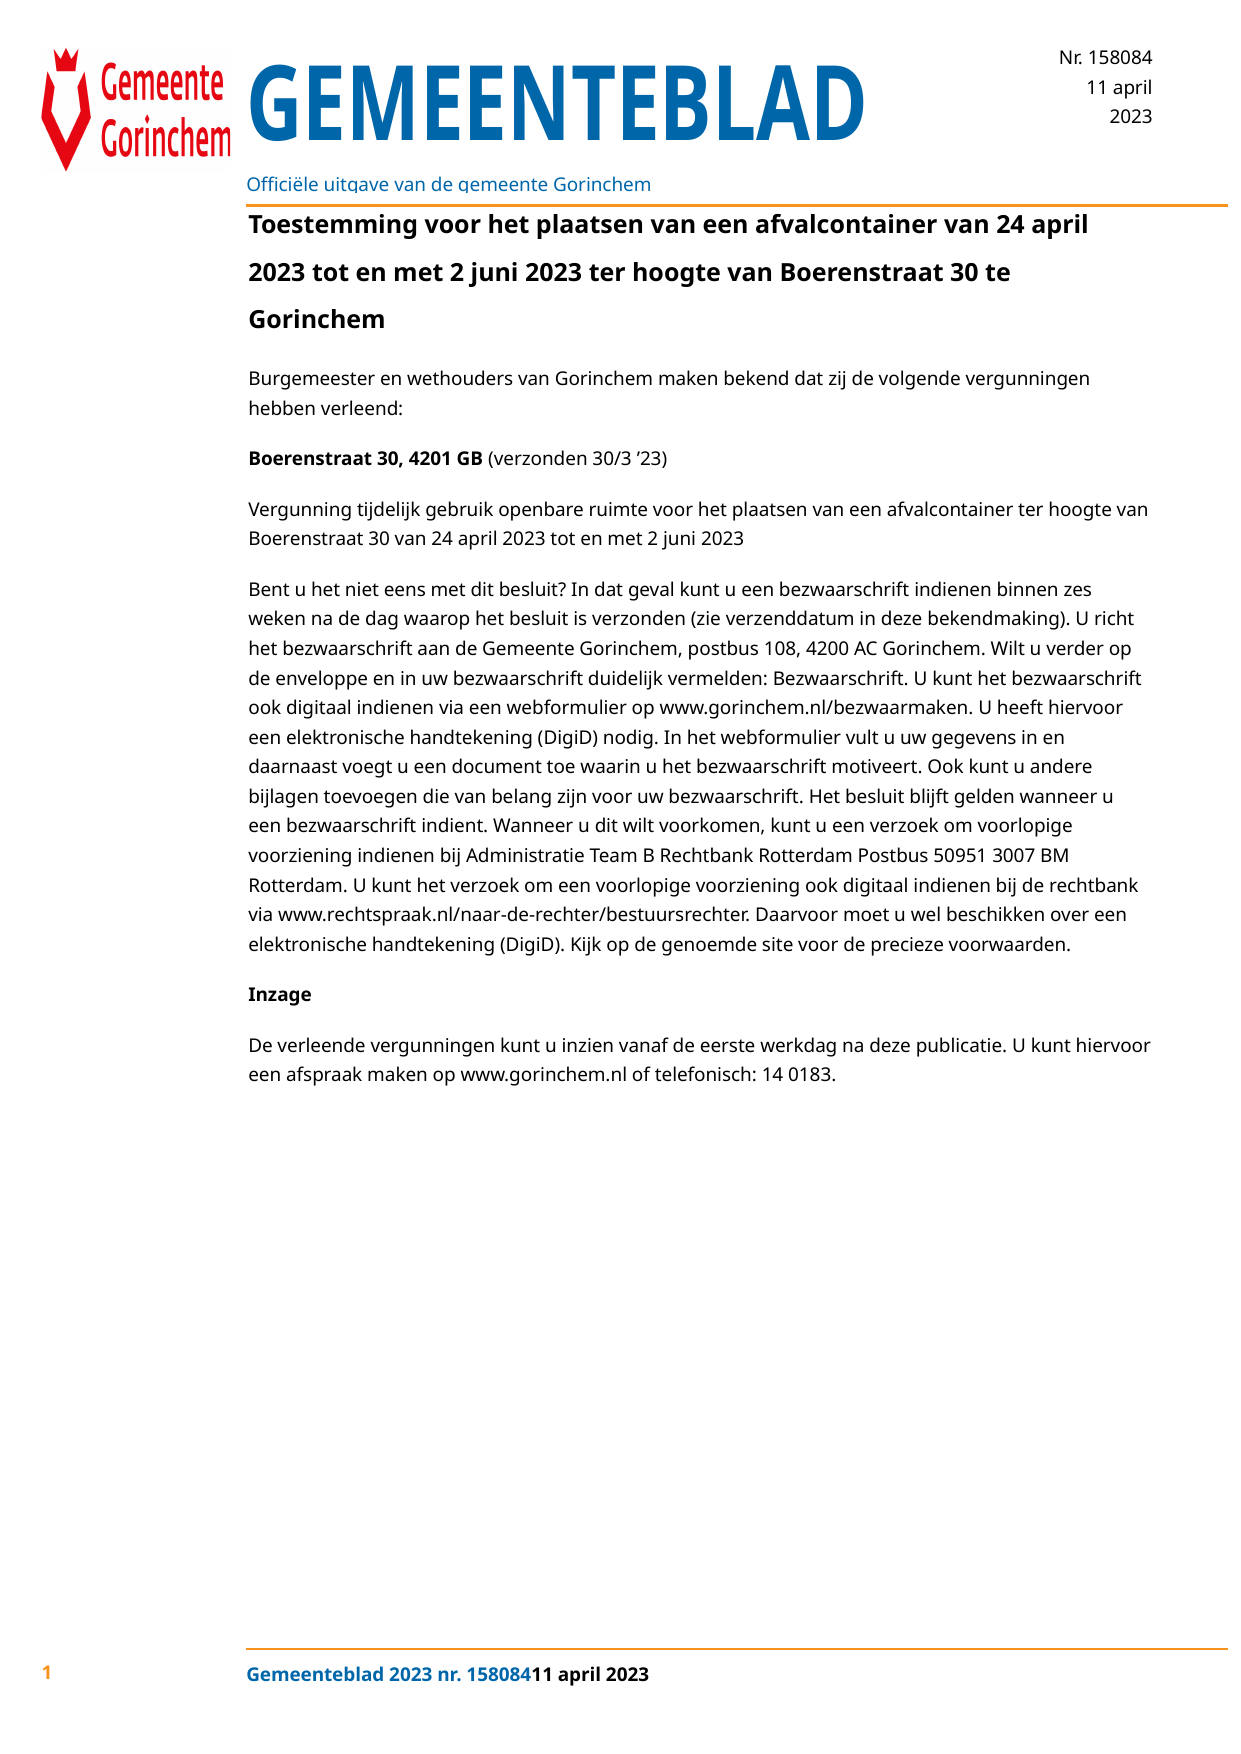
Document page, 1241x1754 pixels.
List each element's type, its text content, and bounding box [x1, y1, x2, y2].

text Boerenstraat 30, 4201 GB (verzonden 30/3 ’23) [248, 446, 1152, 471]
text Vergunning tijdelijk gebruik openbare ruimte voor het plaatsen van een afvalcontainer ter hoogte van Boerenstraat 30 van 24 april 2023 tot en met 2 juni 2023 [248, 496, 1152, 551]
text Toestemming voor het plaatsen van een afvalcontainer van 24 april 2023 tot en met 2 juni 2023 ter hoogte van Boerenstraat 30 te Gorinchem [248, 207, 1152, 336]
text Inzage [248, 981, 1152, 1007]
text De verleende vergunningen kunt u inzien vanaf de eerste werkdag na deze publicatie. U kunt hiervoor een afspraak maken op www.gorinchem.nl of telefonisch: 14 0183. [248, 1032, 1152, 1087]
text Burgemeester en wethouders van Gorinchem maken bekend dat zij de volgende vergunningen hebben verleend: [248, 366, 1152, 421]
text Bent u het niet eens met dit besluit? In dat geval kunt u een bezwaarschrift indienen binnen zes weken na de dag waarop het besluit is verzonden (zie verzenddatum in deze bekendmaking). U richt het bezwaarschrift aan de Gemeente Gorinchem, postbus 108, 4200 AC Gorinchem. Wilt u verder op de enveloppe en in uw bezwaarschrift duidelijk vermelden: Bezwaarschrift. U kunt het bezwaarschrift ook digitaal indienen via een webformulier op www.gorinchem.nl/bezwaarmaken. U heeft hiervoor een elektronische handtekening (DigiD) nodig. In het webformulier vult u uw gegevens in en daarnaast voegt u een document toe waarin u het bezwaarschrift motiveert. Ook kunt u andere bijlagen toevoegen die van belang zijn voor uw bezwaarschrift. Het besluit blijft gelden wanneer u een bezwaarschrift indient. Wanneer u dit wilt voorkomen, kunt u een verzoek om voorlopige voorziening indienen bij Administratie Team B Rechtbank Rotterdam Postbus 50951 3007 BM Rotterdam. U kunt het verzoek om een voorlopige voorziening ook digitaal indienen bij de rechtbank via www.rechtspraak.nl/naar-de-rechter/bestuursrechter. Daarvoor moet u wel beschikken over een elektronische handtekening (DigiD). Kijk op de genoemde site voor de precieze voorwaarden. [248, 576, 1152, 957]
picture [41, 47, 231, 172]
